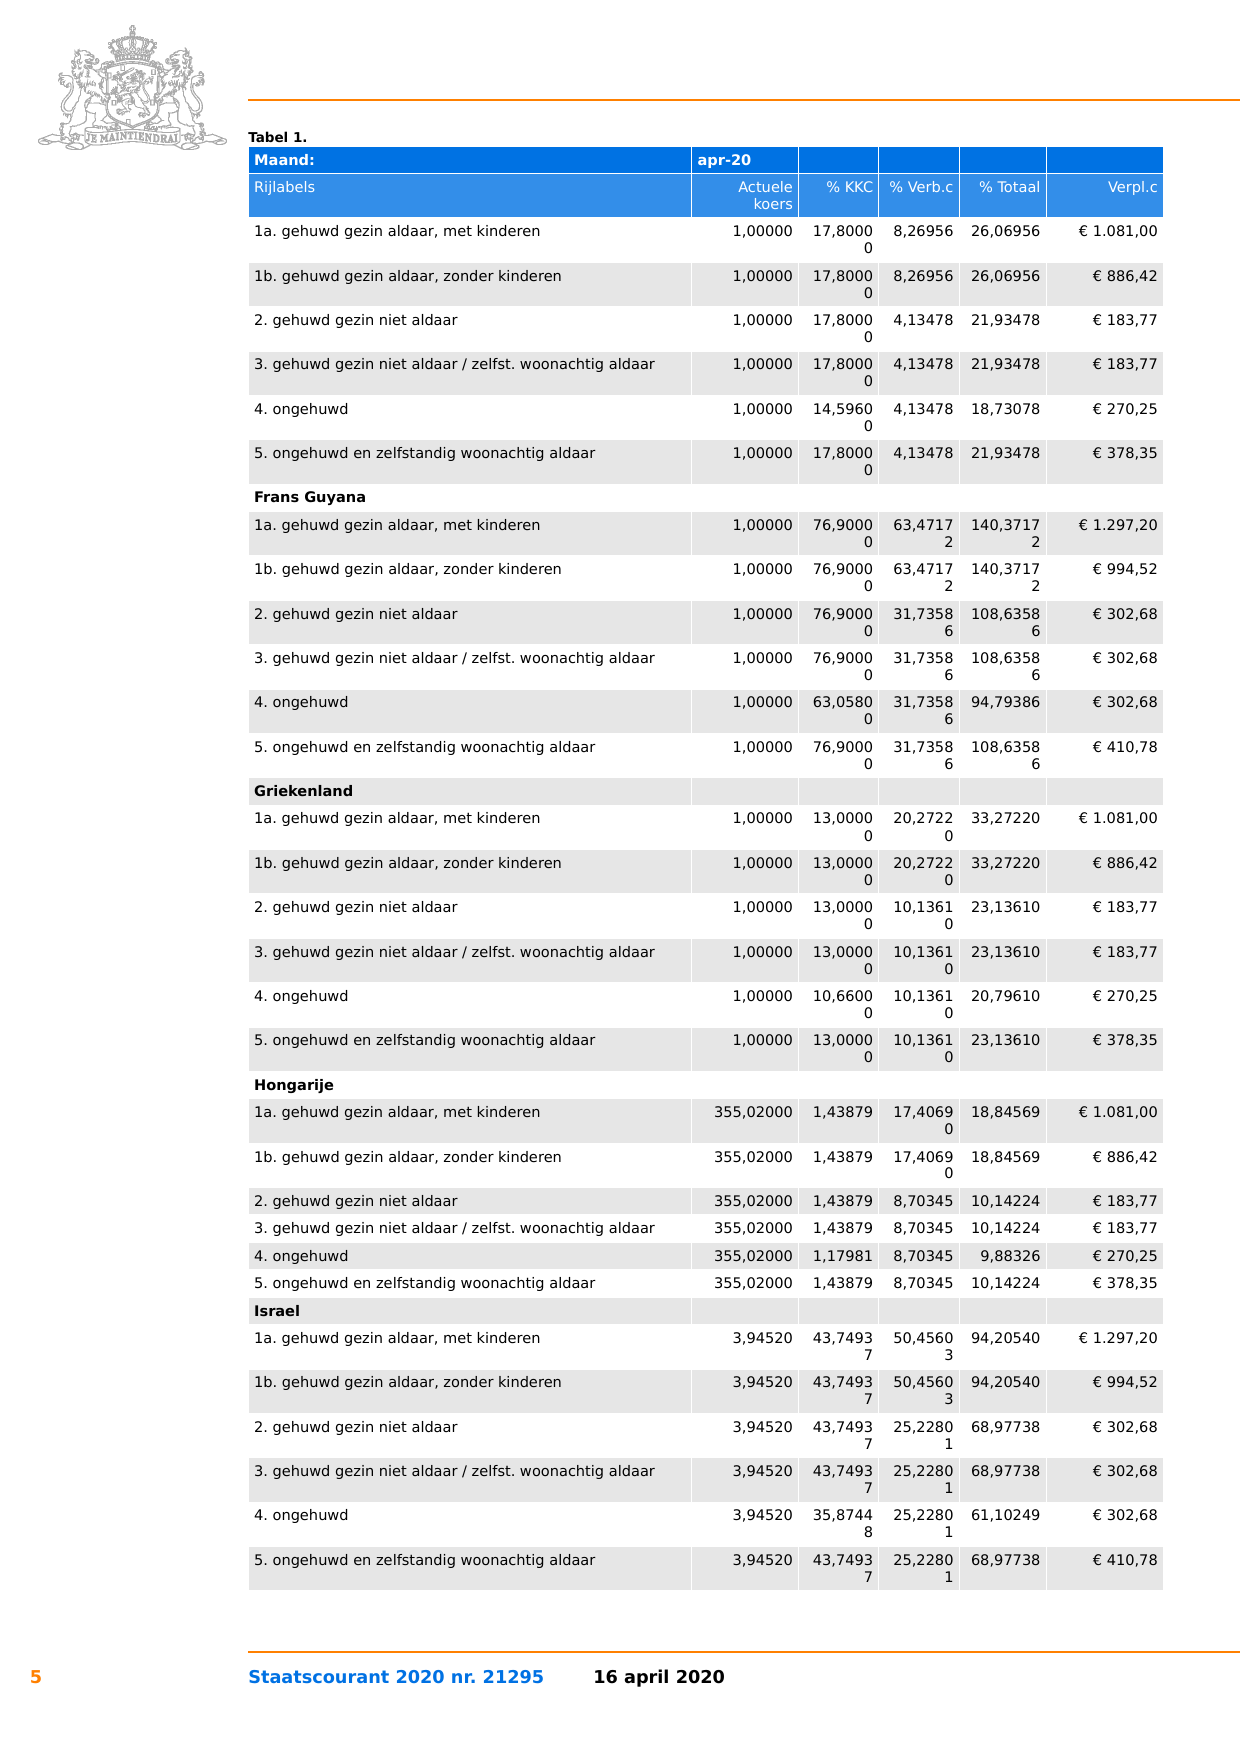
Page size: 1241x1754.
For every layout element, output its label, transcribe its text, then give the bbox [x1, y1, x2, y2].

table_cell € 270,25 [1047, 1243, 1163, 1269]
table_cell Maand: [249, 147, 691, 173]
table_cell 18,84569 [960, 1099, 1046, 1143]
table_cell 20,27220 [879, 850, 959, 893]
table_cell 2. gehuwd gezin niet aldaar [249, 601, 691, 644]
table_cell € 183,77 [1047, 307, 1163, 351]
table_cell [879, 1072, 959, 1098]
table_cell 10,13610 [879, 939, 959, 982]
table_cell 76,90000 [799, 556, 878, 600]
table_cell 1a. gehuwd gezin aldaar, met kinderen [249, 806, 691, 849]
table_cell 3,94520 [692, 1414, 798, 1457]
table_cell % Totaal [960, 174, 1046, 217]
table_cell 8,70345 [879, 1216, 959, 1242]
table_cell € 1.081,00 [1047, 219, 1163, 262]
table_cell 50,45603 [879, 1325, 959, 1368]
table_cell 76,90000 [799, 601, 878, 644]
table_cell 108,63586 [960, 601, 1046, 644]
table_cell 10,66000 [799, 983, 878, 1027]
table_cell 1b. gehuwd gezin aldaar, zonder kinderen [249, 263, 691, 306]
table_cell € 1.297,20 [1047, 1325, 1163, 1368]
table_cell [1047, 147, 1163, 173]
table_cell 13,00000 [799, 850, 878, 893]
table_cell 10,14224 [960, 1188, 1046, 1214]
table_cell 8,26956 [879, 219, 959, 262]
table_cell 4. ongehuwd [249, 396, 691, 439]
table_cell 68,97738 [960, 1414, 1046, 1457]
table_cell [692, 485, 798, 511]
table_cell € 183,77 [1047, 352, 1163, 395]
table_cell 10,14224 [960, 1270, 1046, 1297]
table_cell [692, 1298, 798, 1324]
table_cell 10,14224 [960, 1216, 1046, 1242]
table_cell 1a. gehuwd gezin aldaar, met kinderen [249, 219, 691, 262]
table_cell 1,00000 [692, 895, 798, 938]
table_cell [960, 1072, 1046, 1098]
table_cell 1,00000 [692, 645, 798, 688]
table_cell [1047, 1072, 1163, 1098]
table_cell 8,70345 [879, 1243, 959, 1269]
table_cell 13,00000 [799, 895, 878, 938]
table_cell 20,27220 [879, 806, 959, 849]
table_cell % KKC [799, 174, 878, 217]
table_cell 9,88326 [960, 1243, 1046, 1269]
table_cell [960, 485, 1046, 511]
table_cell 21,93478 [960, 440, 1046, 484]
table_cell 2. gehuwd gezin niet aldaar [249, 307, 691, 351]
table_cell 35,87448 [799, 1503, 878, 1546]
table_cell 4,13478 [879, 352, 959, 395]
table_cell 43,74937 [799, 1458, 878, 1502]
table_cell 1,00000 [692, 512, 798, 555]
table_cell 94,79386 [960, 690, 1046, 733]
table_cell 21,93478 [960, 307, 1046, 351]
table_cell 3. gehuwd gezin niet aldaar / zelfst. woonachtig aldaar [249, 939, 691, 982]
table_cell % Verb.c [879, 174, 959, 217]
table_cell € 183,77 [1047, 895, 1163, 938]
table_cell 1,00000 [692, 396, 798, 439]
table_cell 3,94520 [692, 1458, 798, 1502]
table_cell 63,05800 [799, 690, 878, 733]
table_cell [799, 1072, 878, 1098]
table_cell 108,63586 [960, 734, 1046, 777]
table_cell 1,00000 [692, 601, 798, 644]
table_cell 5. ongehuwd en zelfstandig woonachtig aldaar [249, 734, 691, 777]
table_cell 43,74937 [799, 1370, 878, 1413]
table_cell 3. gehuwd gezin niet aldaar / zelfst. woonachtig aldaar [249, 1216, 691, 1242]
table_cell 140,37172 [960, 512, 1046, 555]
table_cell 18,73078 [960, 396, 1046, 439]
table_cell € 270,25 [1047, 396, 1163, 439]
table_cell 17,40690 [879, 1099, 959, 1143]
table_cell € 1.081,00 [1047, 1099, 1163, 1143]
table_cell [799, 485, 878, 511]
table_cell 1b. gehuwd gezin aldaar, zonder kinderen [249, 850, 691, 893]
table_cell 26,06956 [960, 263, 1046, 306]
table_cell [960, 1298, 1046, 1324]
table_cell 355,02000 [692, 1243, 798, 1269]
table_cell 1a. gehuwd gezin aldaar, met kinderen [249, 1325, 691, 1368]
table_cell 1,00000 [692, 690, 798, 733]
table_cell [960, 147, 1046, 173]
table_cell 1,00000 [692, 806, 798, 849]
table_cell Verpl.c [1047, 174, 1163, 217]
table_cell 1,00000 [692, 219, 798, 262]
table_cell 355,02000 [692, 1216, 798, 1242]
table_cell 8,70345 [879, 1188, 959, 1214]
table_cell 23,13610 [960, 1028, 1046, 1071]
table_cell 4. ongehuwd [249, 690, 691, 733]
table_cell [879, 1298, 959, 1324]
table_cell € 183,77 [1047, 1216, 1163, 1242]
table_cell 50,45603 [879, 1370, 959, 1413]
table_cell [799, 1298, 878, 1324]
table_cell 4,13478 [879, 440, 959, 484]
table_cell 4. ongehuwd [249, 1243, 691, 1269]
table_cell Griekenland [249, 778, 691, 805]
table_cell 1,17981 [799, 1243, 878, 1269]
table_cell 1b. gehuwd gezin aldaar, zonder kinderen [249, 556, 691, 600]
table_cell Actuele koers [692, 174, 798, 217]
table_cell € 302,68 [1047, 645, 1163, 688]
table_cell [879, 778, 959, 805]
table_cell 14,59600 [799, 396, 878, 439]
table_cell [1047, 485, 1163, 511]
table_cell 3,94520 [692, 1325, 798, 1368]
table_cell 43,74937 [799, 1325, 878, 1368]
table_cell € 886,42 [1047, 1144, 1163, 1187]
table_cell 1,43879 [799, 1270, 878, 1297]
table_cell 355,02000 [692, 1144, 798, 1187]
table_cell 25,22801 [879, 1414, 959, 1457]
table_cell [799, 147, 878, 173]
table_cell 25,22801 [879, 1458, 959, 1502]
table_cell 4. ongehuwd [249, 983, 691, 1027]
table_cell [799, 778, 878, 805]
table_cell € 183,77 [1047, 939, 1163, 982]
table_cell € 270,25 [1047, 983, 1163, 1027]
table_cell 31,73586 [879, 601, 959, 644]
table_cell 1,00000 [692, 440, 798, 484]
picture [38, 25, 227, 150]
table_cell [960, 778, 1046, 805]
table_cell 68,97738 [960, 1458, 1046, 1502]
table_cell 76,90000 [799, 645, 878, 688]
table_cell 1,00000 [692, 939, 798, 982]
table_cell 4,13478 [879, 396, 959, 439]
table_cell 94,20540 [960, 1325, 1046, 1368]
table_cell 17,40690 [879, 1144, 959, 1187]
table_cell 33,27220 [960, 850, 1046, 893]
table_cell 1b. gehuwd gezin aldaar, zonder kinderen [249, 1144, 691, 1187]
table_cell [1047, 1298, 1163, 1324]
table_cell 17,80000 [799, 307, 878, 351]
table_cell [879, 147, 959, 173]
table_cell 31,73586 [879, 734, 959, 777]
table_cell Hongarije [249, 1072, 691, 1098]
table_cell € 378,35 [1047, 440, 1163, 484]
table_cell 25,22801 [879, 1503, 959, 1546]
table_cell 26,06956 [960, 219, 1046, 262]
table_cell 17,80000 [799, 352, 878, 395]
table_cell apr-20 [692, 147, 798, 173]
table_cell 1a. gehuwd gezin aldaar, met kinderen [249, 1099, 691, 1143]
table_cell € 1.297,20 [1047, 512, 1163, 555]
table_cell 68,97738 [960, 1547, 1046, 1590]
table_cell 33,27220 [960, 806, 1046, 849]
table_cell 8,26956 [879, 263, 959, 306]
table_cell 355,02000 [692, 1099, 798, 1143]
table_cell 5. ongehuwd en zelfstandig woonachtig aldaar [249, 1270, 691, 1297]
table_cell € 183,77 [1047, 1188, 1163, 1214]
table_cell 5. ongehuwd en zelfstandig woonachtig aldaar [249, 1547, 691, 1590]
table_cell 1,00000 [692, 556, 798, 600]
table_cell € 994,52 [1047, 1370, 1163, 1413]
table_cell 18,84569 [960, 1144, 1046, 1187]
table_cell 3. gehuwd gezin niet aldaar / zelfst. woonachtig aldaar [249, 645, 691, 688]
table_cell € 378,35 [1047, 1028, 1163, 1071]
table_cell Israel [249, 1298, 691, 1324]
table_cell 140,37172 [960, 556, 1046, 600]
table_cell € 1.081,00 [1047, 806, 1163, 849]
table_cell 1,00000 [692, 263, 798, 306]
table_cell 23,13610 [960, 895, 1046, 938]
table_cell [1047, 778, 1163, 805]
table_cell 13,00000 [799, 939, 878, 982]
table_cell 1,43879 [799, 1144, 878, 1187]
table_cell € 886,42 [1047, 263, 1163, 306]
table_cell € 994,52 [1047, 556, 1163, 600]
table_cell 1,00000 [692, 734, 798, 777]
table_cell 23,13610 [960, 939, 1046, 982]
table_cell 13,00000 [799, 1028, 878, 1071]
table_cell 3. gehuwd gezin niet aldaar / zelfst. woonachtig aldaar [249, 352, 691, 395]
table_cell 1,00000 [692, 850, 798, 893]
table_cell 1,43879 [799, 1216, 878, 1242]
table_cell 4,13478 [879, 307, 959, 351]
table_cell 1,00000 [692, 307, 798, 351]
table_cell 355,02000 [692, 1188, 798, 1214]
table_cell 76,90000 [799, 734, 878, 777]
table_cell 31,73586 [879, 645, 959, 688]
table_cell 2. gehuwd gezin niet aldaar [249, 1414, 691, 1457]
table_cell 3,94520 [692, 1503, 798, 1546]
table_cell 1,00000 [692, 352, 798, 395]
table_cell 3,94520 [692, 1547, 798, 1590]
table_cell 2. gehuwd gezin niet aldaar [249, 1188, 691, 1214]
table_cell 5. ongehuwd en zelfstandig woonachtig aldaar [249, 440, 691, 484]
table_cell € 378,35 [1047, 1270, 1163, 1297]
table_cell 20,79610 [960, 983, 1046, 1027]
table_cell 10,13610 [879, 895, 959, 938]
table_cell 1,43879 [799, 1188, 878, 1214]
table_cell 1a. gehuwd gezin aldaar, met kinderen [249, 512, 691, 555]
table_cell 43,74937 [799, 1414, 878, 1457]
table_cell 63,47172 [879, 512, 959, 555]
table_cell € 302,68 [1047, 1458, 1163, 1502]
table_cell € 410,78 [1047, 734, 1163, 777]
table_cell € 302,68 [1047, 601, 1163, 644]
table_cell 21,93478 [960, 352, 1046, 395]
table_cell € 410,78 [1047, 1547, 1163, 1590]
table_cell 10,13610 [879, 1028, 959, 1071]
table_cell 5. ongehuwd en zelfstandig woonachtig aldaar [249, 1028, 691, 1071]
table_cell € 886,42 [1047, 850, 1163, 893]
table_cell [692, 778, 798, 805]
table_cell 31,73586 [879, 690, 959, 733]
table_cell 63,47172 [879, 556, 959, 600]
table_cell 25,22801 [879, 1547, 959, 1590]
table_cell 1b. gehuwd gezin aldaar, zonder kinderen [249, 1370, 691, 1413]
table_cell € 302,68 [1047, 1414, 1163, 1457]
table_cell 1,43879 [799, 1099, 878, 1143]
table_cell 43,74937 [799, 1547, 878, 1590]
table_cell 13,00000 [799, 806, 878, 849]
table_cell [879, 485, 959, 511]
table_header Tabel 1. [248, 130, 1163, 146]
table_cell € 302,68 [1047, 690, 1163, 733]
table_cell 3. gehuwd gezin niet aldaar / zelfst. woonachtig aldaar [249, 1458, 691, 1502]
table_cell 10,13610 [879, 983, 959, 1027]
table_cell 1,00000 [692, 983, 798, 1027]
table_cell 108,63586 [960, 645, 1046, 688]
table_cell 2. gehuwd gezin niet aldaar [249, 895, 691, 938]
table_cell 8,70345 [879, 1270, 959, 1297]
table_cell Frans Guyana [249, 485, 691, 511]
table_cell 17,80000 [799, 263, 878, 306]
table_cell 3,94520 [692, 1370, 798, 1413]
table_cell 17,80000 [799, 440, 878, 484]
table_cell 76,90000 [799, 512, 878, 555]
table_cell 94,20540 [960, 1370, 1046, 1413]
table_cell Rijlabels [249, 174, 691, 217]
table_cell 61,10249 [960, 1503, 1046, 1546]
table_cell 17,80000 [799, 219, 878, 262]
table_cell € 302,68 [1047, 1503, 1163, 1546]
table_cell 355,02000 [692, 1270, 798, 1297]
table_cell 4. ongehuwd [249, 1503, 691, 1546]
table_cell [692, 1072, 798, 1098]
table_cell 1,00000 [692, 1028, 798, 1071]
